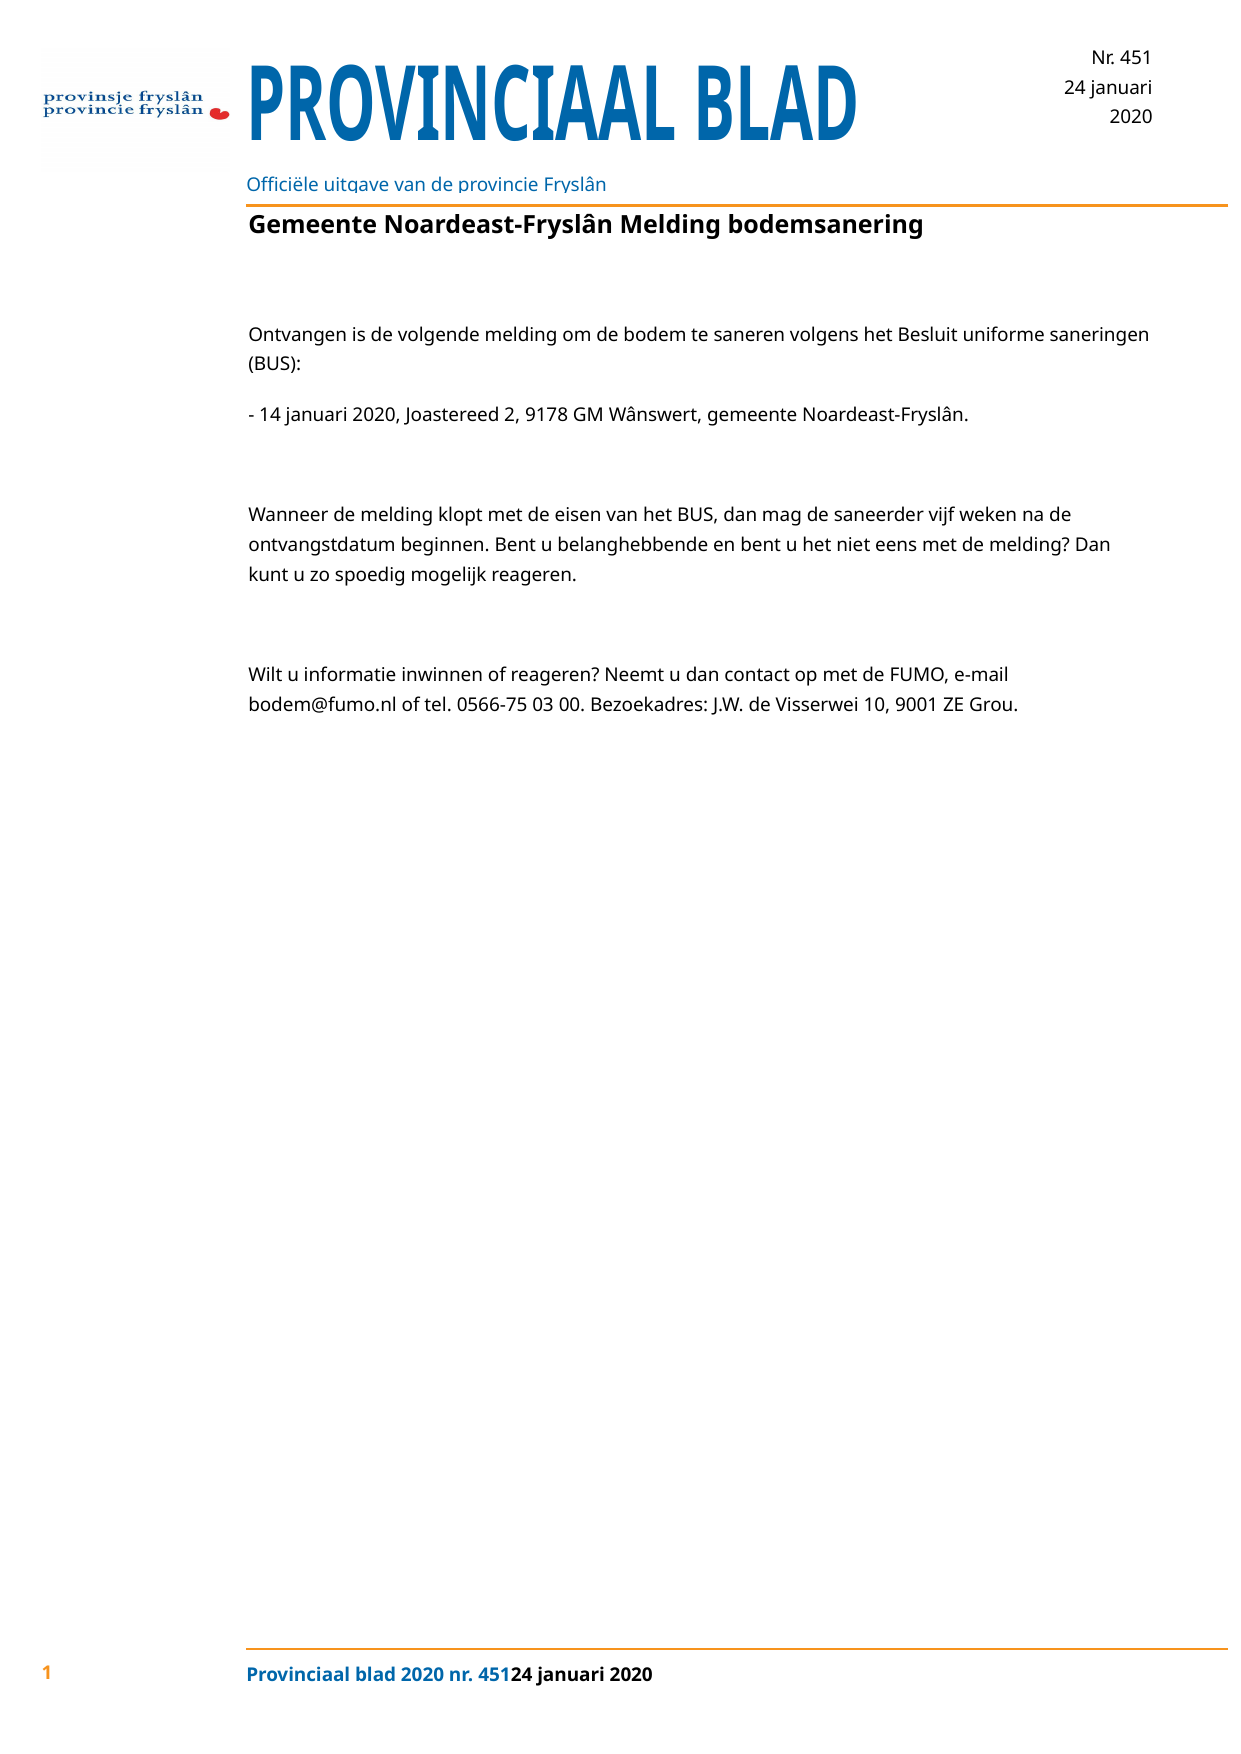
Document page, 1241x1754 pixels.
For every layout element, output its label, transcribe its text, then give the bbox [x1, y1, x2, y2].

text - 14 januari 2020, Joastereed 2, 9178 GM Wânswert, gemeente Noardeast-Fryslân. [248, 401, 1152, 426]
text Ontvangen is de volgende melding om de bodem te saneren volgens het Besluit uniforme saneringen (BUS): [248, 321, 1152, 376]
text Wanneer de melding klopt met de eisen van het BUS, dan mag de saneerder vijf weken na de ontvangstdatum beginnen. Bent u belanghebbende en bent u het niet eens met de melding? Dan kunt u zo spoedig mogelijk reageren. [248, 502, 1152, 586]
text Gemeente Noardeast-Fryslân Melding bodemsanering [248, 207, 1152, 241]
text Wilt u informatie inwinnen of reageren? Neemt u dan contact op met de FUMO, e-mail bodem@fumo.nl of tel. 0566-75 03 00. Bezoekadres: J.W. de Visserwei 10, 9001 ZE Grou. [248, 662, 1152, 717]
picture [41, 47, 231, 172]
